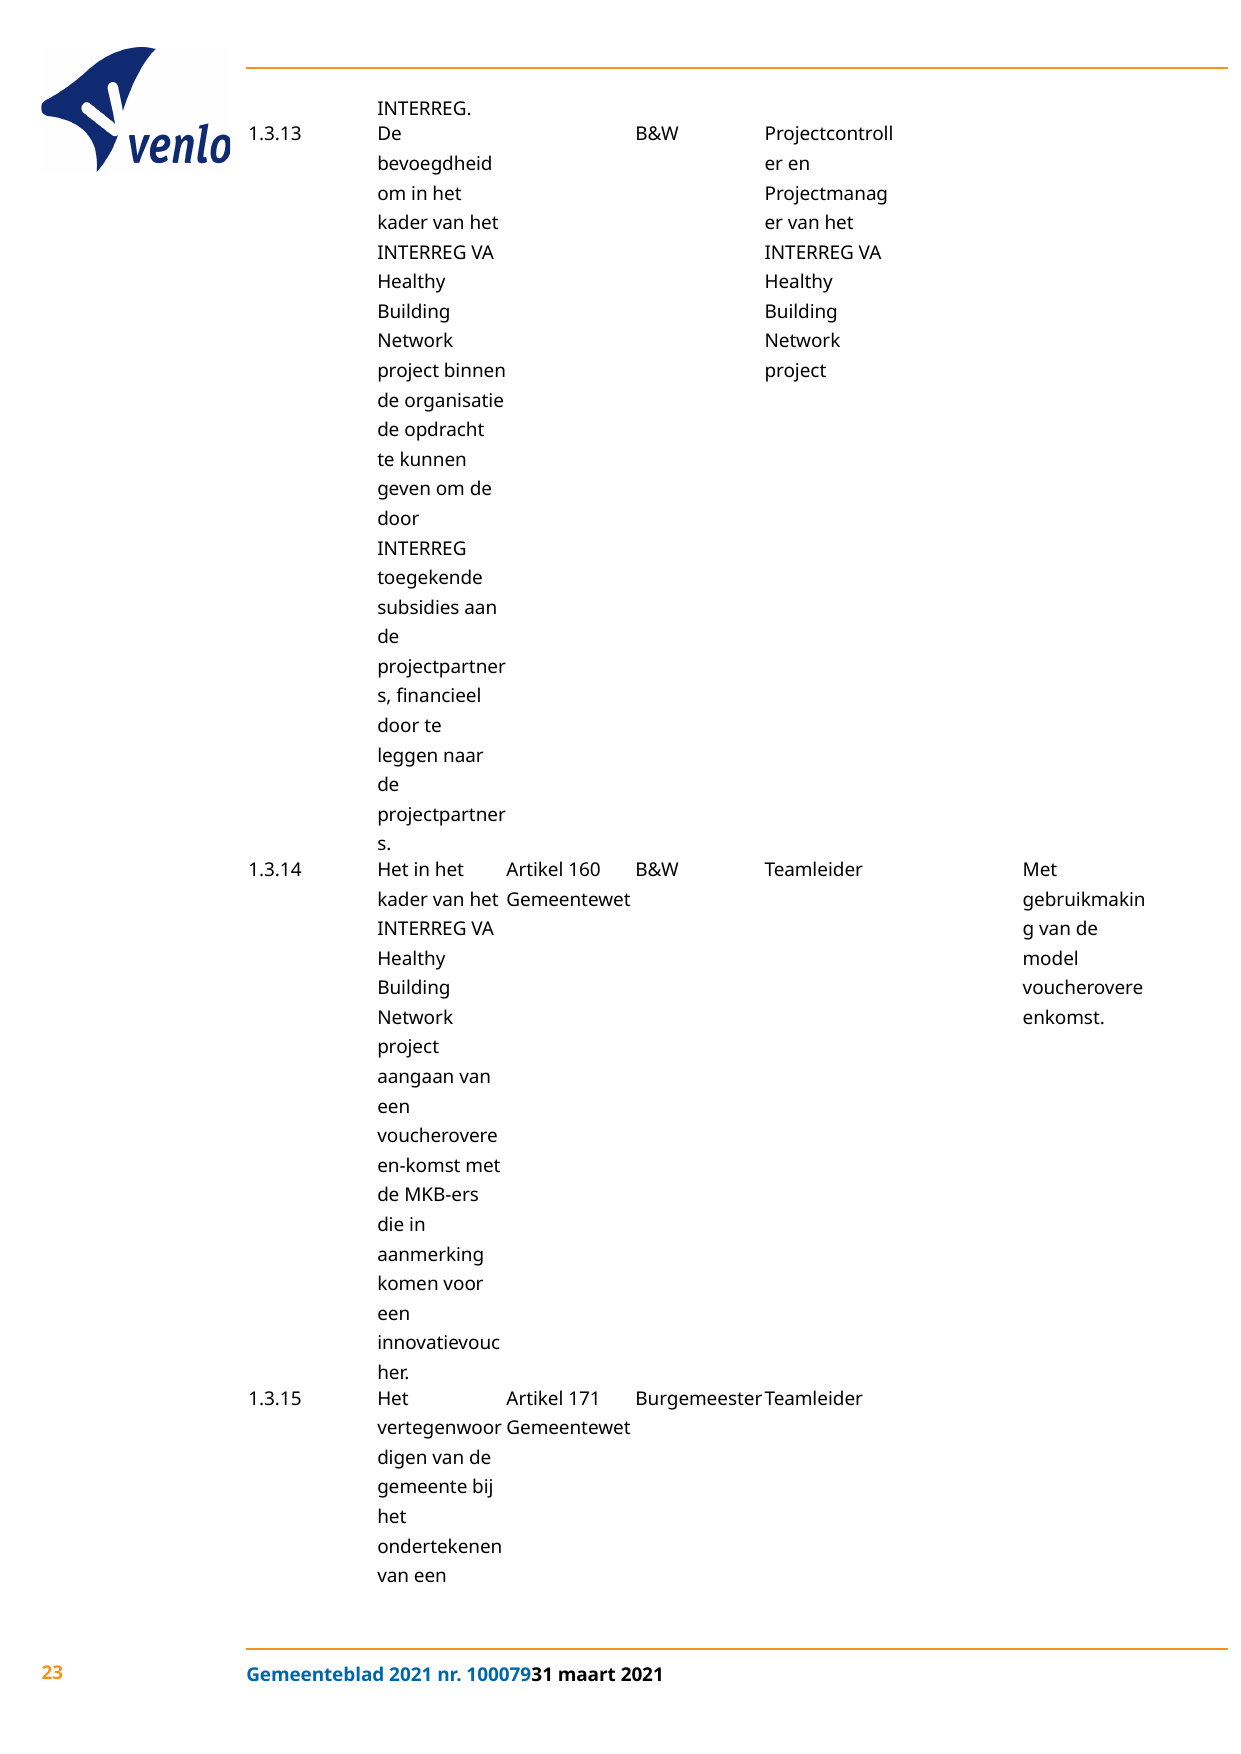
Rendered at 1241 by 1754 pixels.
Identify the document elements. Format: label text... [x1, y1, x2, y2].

table_cell 1.3.13 [248, 121, 377, 856]
table_cell Het in het kader van het INTERREG VA Healthy Building Network project aangaan van een voucherovereen-komst met de MKB-ers die in aanmerking komen voor een innovatievoucher. [377, 856, 506, 1385]
table_cell [1023, 1385, 1152, 1588]
table_cell Artikel 160 Gemeentewet [506, 856, 635, 1385]
table_cell [764, 95, 893, 121]
table_cell B&W [635, 121, 764, 856]
table_cell [894, 121, 1022, 856]
table_cell [635, 95, 764, 121]
table_cell [506, 95, 635, 121]
table_cell [894, 95, 1022, 121]
table_cell De bevoegdheid om in het kader van het INTERREG VA Healthy Building Network project binnen de organisatie de opdracht te kunnen geven om de door INTERREG toegekende subsidies aan de projectpartners, financieel door te leggen naar de projectpartners. [377, 121, 506, 856]
table_cell [1023, 95, 1152, 121]
table_cell Artikel 171 Gemeentewet [506, 1385, 635, 1588]
table_cell [894, 856, 1022, 1385]
table_cell Teamleider [764, 856, 893, 1385]
table_cell Teamleider [764, 1385, 893, 1588]
table_cell Het vertegenwoordigen van de gemeente bij het ondertekenen van een [377, 1385, 506, 1588]
table_cell B&W [635, 856, 764, 1385]
table_cell INTERREG. [377, 95, 506, 121]
table_cell Projectcontroller en Projectmanager van het INTERREG VA Healthy Building Network project [764, 121, 893, 856]
picture [41, 47, 231, 172]
table_cell [894, 1385, 1022, 1588]
table_cell [506, 121, 635, 856]
table_cell [1023, 121, 1152, 856]
table_cell 1.3.14 [248, 856, 377, 1385]
table_cell Met gebruikmaking van de model voucherovereenkomst. [1023, 856, 1152, 1385]
table_cell Burgemeester [635, 1385, 764, 1588]
table_cell 1.3.15 [248, 1385, 377, 1588]
table_cell [248, 95, 377, 121]
